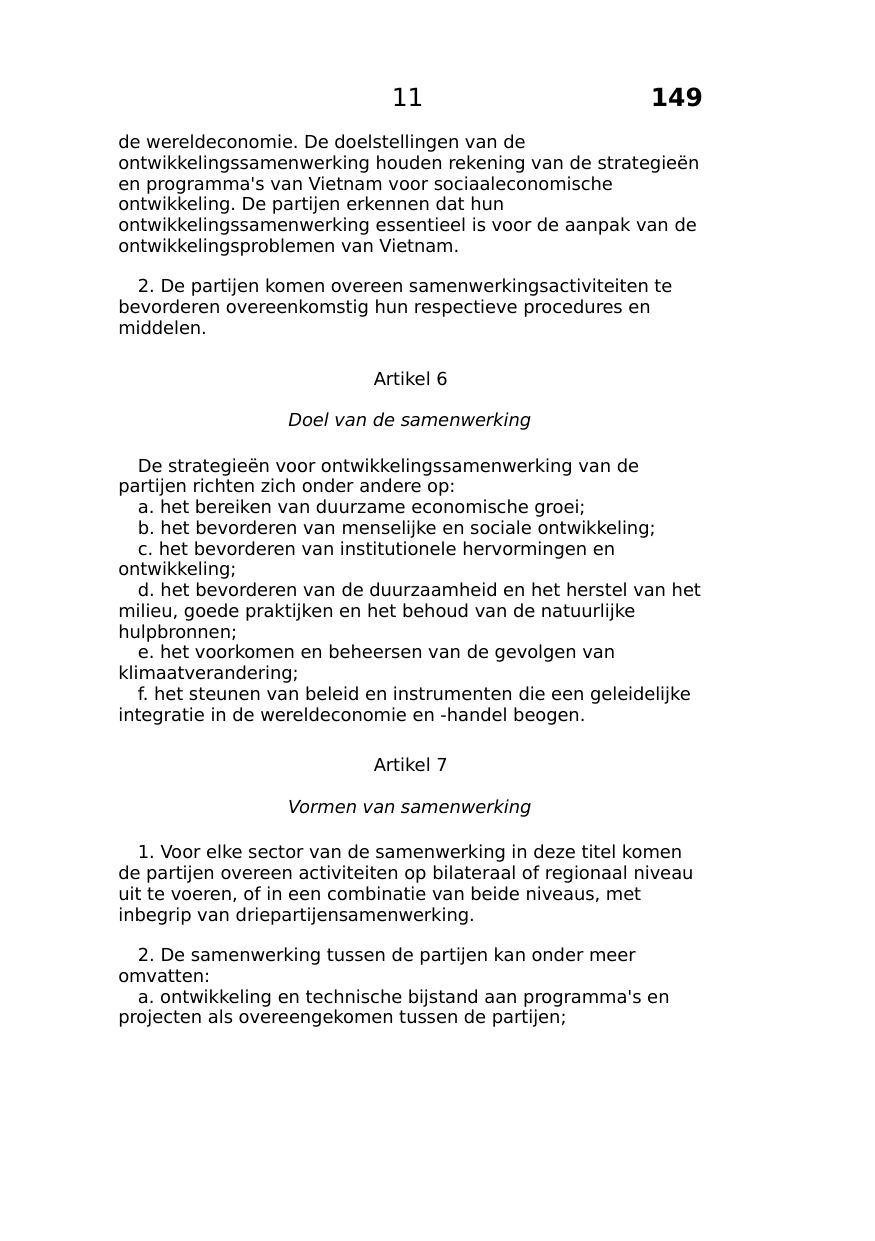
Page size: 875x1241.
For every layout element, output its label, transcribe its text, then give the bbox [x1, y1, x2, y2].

text e. het voorkomen en beheersen van de gevolgen van klimaatverandering; [118, 642, 703, 684]
text de wereldeconomie. De doelstellingen van de ontwikkelingssamenwerking houden rekening van de strategieën en programma's van Vietnam voor sociaaleconomische ontwikkeling. De partijen erkennen dat hun ontwikkelingssamenwerking essentieel is voor de aanpak van de ontwikkelingsproblemen van Vietnam. [118, 132, 703, 256]
text b. het bevorderen van menselijke en sociale ontwikkeling; [118, 518, 703, 538]
text 2. De partijen komen overeen samenwerkingsactiviteiten te bevorderen overeenkomstig hun respectieve procedures en middelen. [118, 276, 703, 338]
text d. het bevorderen van de duurzaamheid en het herstel van het milieu, goede praktijken en het behoud van de natuurlijke hulpbronnen; [118, 580, 703, 642]
text c. het bevorderen van institutionele hervormingen en ontwikkeling; [118, 538, 703, 580]
text De strategieën voor ontwikkelingssamenwerking van de partijen richten zich onder andere op: [118, 456, 703, 497]
text 1. Voor elke sector van de samenwerking in deze titel komen de partijen overeen activiteiten op bilateraal of regionaal niveau uit te voeren, of in een combinatie van beide niveaus, met inbegrip van driepartijensamenwerking. [118, 842, 703, 925]
subtitle Artikel 7 Vormen van samenwerking [118, 755, 703, 817]
text a. het bereiken van duurzame economische groei; [118, 497, 703, 518]
subtitle Artikel 6 Doel van de samenwerking [118, 368, 703, 431]
text 2. De samenwerking tussen de partijen kan onder meer omvatten: [118, 945, 703, 987]
text a. ontwikkeling en technische bijstand aan programma's en projecten als overeengekomen tussen de partijen; [118, 987, 703, 1028]
text f. het steunen van beleid en instrumenten die een geleidelijke integratie in de wereldeconomie en -handel beogen. [118, 684, 703, 725]
